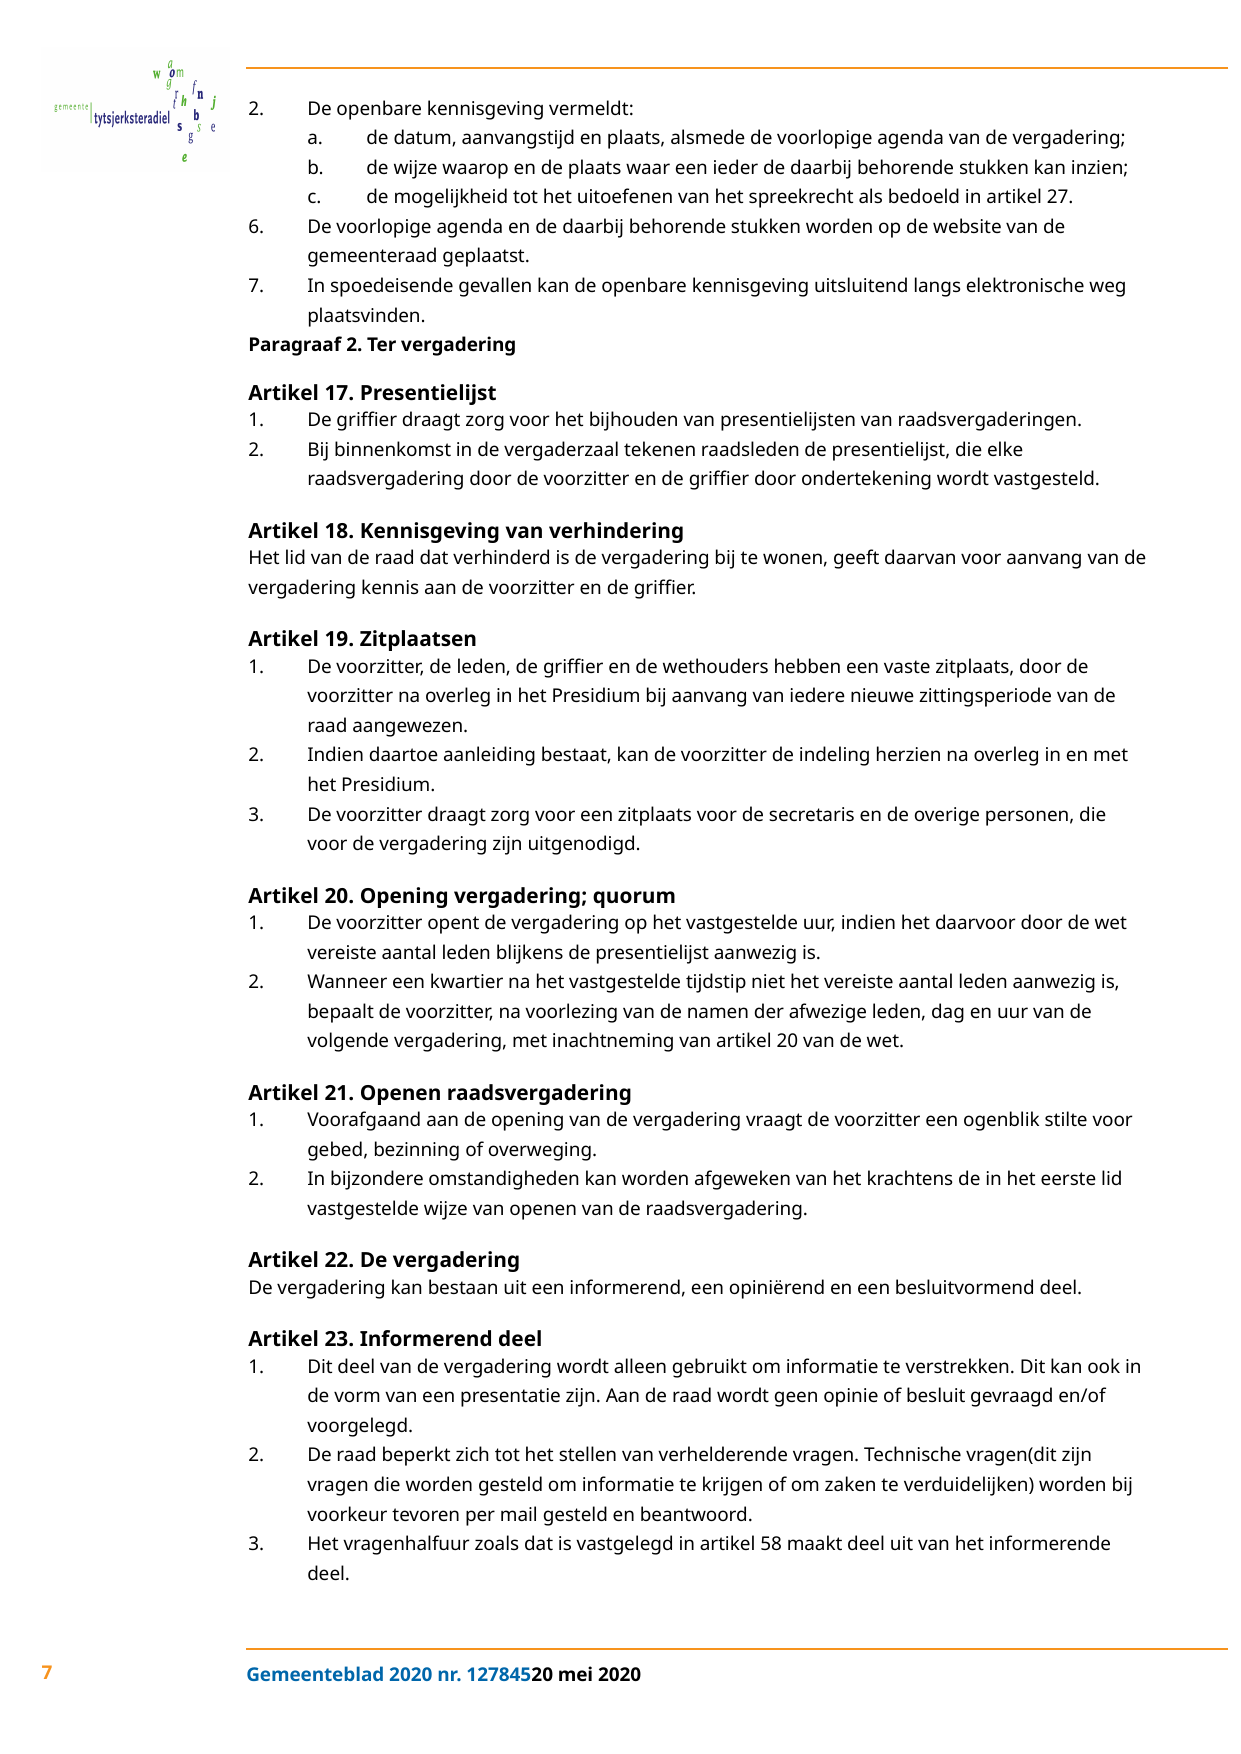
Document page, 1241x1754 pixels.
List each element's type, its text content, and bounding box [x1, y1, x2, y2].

picture [41, 47, 231, 172]
list de wijze waarop en de plaats waar een ieder de daarbij behorende stukken kan inzien; [307, 154, 1152, 180]
list de mogelijkheid tot het uitoefenen van het spreekrecht als bedoeld in artikel 27. [307, 183, 1152, 209]
text Artikel 20. Opening vergadering; quorum [248, 881, 1152, 909]
list De voorzitter draagt zorg voor een zitplaats voor de secretaris en de overige personen, die voor de vergadering zijn uitgenodigd. [248, 801, 1152, 856]
list de datum, aanvangstijd en plaats, alsmede de voorlopige agenda van de vergadering; [307, 124, 1152, 150]
list De openbare kennisgeving vermeldt: [248, 95, 1152, 121]
list De voorzitter, de leden, de griffier en de wethouders hebben een vaste zitplaats, door de voorzitter na overleg in het Presidium bij aanvang van iedere nieuwe zittingsperiode van de raad aangewezen. [248, 653, 1152, 738]
text Paragraaf 2. Ter vergadering [248, 331, 1152, 357]
text Artikel 17. Presentielijst [248, 378, 1152, 406]
list Het vragenhalfuur zoals dat is vastgelegd in artikel 58 maakt deel uit van het informerende deel. [248, 1530, 1152, 1586]
text Artikel 21. Openen raadsvergadering [248, 1078, 1152, 1106]
list In spoedeisende gevallen kan de openbare kennisgeving uitsluitend langs elektronische weg plaatsvinden. [248, 272, 1152, 328]
text Artikel 22. De vergadering [248, 1246, 1152, 1274]
list Dit deel van de vergadering wordt alleen gebruikt om informatie te verstrekken. Dit kan ook in de vorm van een presentatie zijn. Aan de raad wordt geen opinie of besluit gevraagd en/of voorgelegd. [248, 1353, 1152, 1438]
text De vergadering kan bestaan uit een informerend, een opiniërend en een besluitvormend deel. [248, 1274, 1152, 1300]
list De raad beperkt zich tot het stellen van verhelderende vragen. Technische vragen(dit zijn vragen die worden gesteld om informatie te krijgen of om zaken te verduidelijken) worden bij voorkeur tevoren per mail gesteld en beantwoord. [248, 1442, 1152, 1527]
list Voorafgaand aan de opening van de vergadering vraagt de voorzitter een ogenblik stilte voor gebed, bezinning of overweging. [248, 1106, 1152, 1162]
list Indien daartoe aanleiding bestaat, kan de voorzitter de indeling herzien na overleg in en met het Presidium. [248, 742, 1152, 797]
list In bijzondere omstandigheden kan worden afgeweken van het krachtens de in het eerste lid vastgestelde wijze van openen van de raadsvergadering. [248, 1166, 1152, 1221]
text Het lid van de raad dat verhinderd is de vergadering bij te wonen, geeft daarvan voor aanvang van de vergadering kennis aan de voorzitter en de griffier. [248, 544, 1152, 600]
list De voorlopige agenda en de daarbij behorende stukken worden op de website van de gemeenteraad geplaatst. [248, 213, 1152, 268]
text Artikel 18. Kennisgeving van verhindering [248, 516, 1152, 544]
text Artikel 19. Zitplaatsen [248, 624, 1152, 653]
list De voorzitter opent de vergadering op het vastgestelde uur, indien het daarvoor door de wet vereiste aantal leden blijkens de presentielijst aanwezig is. [248, 909, 1152, 964]
list Wanneer een kwartier na het vastgestelde tijdstip niet het vereiste aantal leden aanwezig is, bepaalt de voorzitter, na voorlezing van de namen der afwezige leden, dag en uur van de volgende vergadering, met inachtneming van artikel 20 van de wet. [248, 968, 1152, 1053]
list Bij binnenkomst in de vergaderzaal tekenen raadsleden de presentielijst, die elke raadsvergadering door de voorzitter en de griffier door ondertekening wordt vastgesteld. [248, 436, 1152, 491]
text Artikel 23. Informerend deel [248, 1324, 1152, 1353]
list De griffier draagt zorg voor het bijhouden van presentielijsten van raadsvergaderingen. [248, 406, 1152, 432]
